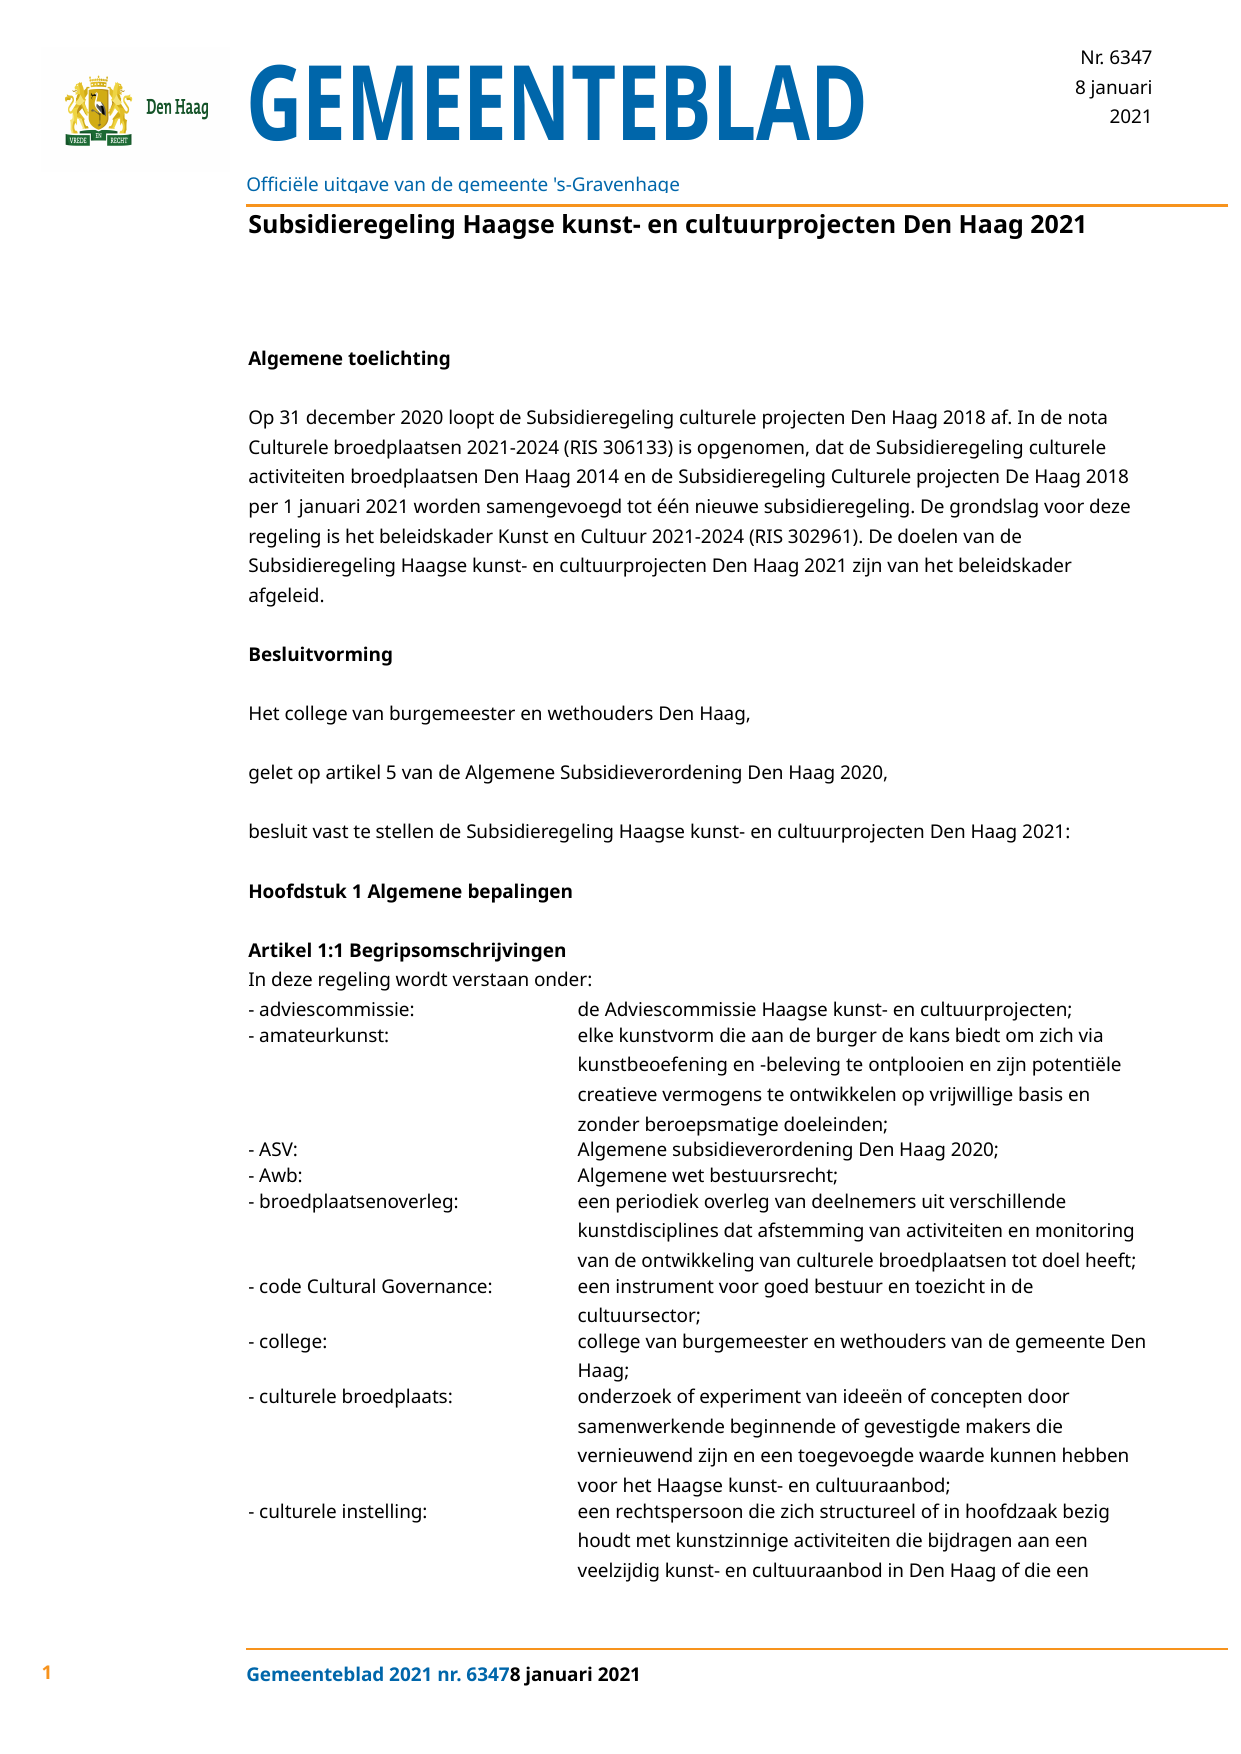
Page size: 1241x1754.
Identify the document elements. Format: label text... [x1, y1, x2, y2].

table_cell - ASV: [248, 1136, 577, 1162]
text Op 31 december 2020 loopt de Subsidieregeling culturele projecten Den Haag 2018 af. In de nota Culturele broedplaatsen 2021-2024 (RIS 306133) is opgenomen, dat de Subsidieregeling culturele activiteiten broedplaatsen Den Haag 2014 en de Subsidieregeling Culturele projecten De Haag 2018 per 1 januari 2021 worden samengevoegd tot één nieuwe subsidieregeling. De grondslag voor deze regeling is het beleidskader Kunst en Cultuur 2021-2024 (RIS 302961). De doelen van de Subsidieregeling Haagse kunst- en cultuurprojecten Den Haag 2021 zijn van het beleidskader afgeleid. [248, 404, 1152, 608]
text Algemene toelichting [248, 345, 1152, 371]
table_cell - culturele broedplaats: [248, 1384, 577, 1498]
text Het college van burgemeester en wethouders Den Haag, [248, 700, 1152, 726]
table_cell Algemene wet bestuursrecht; [578, 1162, 1152, 1188]
text Hoofdstuk 1 Algemene bepalingen [248, 878, 1152, 903]
table_cell Algemene subsidieverordening Den Haag 2020; [578, 1136, 1152, 1162]
table_cell - college: [248, 1328, 577, 1383]
text Artikel 1:1 Begripsomschrijvingen [248, 937, 1152, 963]
text In deze regeling wordt verstaan onder: [248, 967, 1152, 992]
table_cell elke kunstvorm die aan de burger de kans biedt om zich via kunstbeoefening en -beleving te ontplooien en zijn potentiële creatieve vermogens te ontwikkelen op vrijwillige basis en zonder beroepsmatige doeleinden; [578, 1022, 1152, 1136]
picture [41, 47, 231, 172]
table_header de Adviescommissie Haagse kunst- en cultuurprojecten; [578, 996, 1152, 1022]
table_header - adviescommissie: [248, 996, 577, 1022]
table_cell een periodiek overleg van deelnemers uit verschillende kunstdisciplines dat afstemming van activiteiten en monitoring van de ontwikkeling van culturele broedplaatsen tot doel heeft; [578, 1188, 1152, 1273]
text Subsidieregeling Haagse kunst- en cultuurprojecten Den Haag 2021 [248, 207, 1152, 241]
text besluit vast te stellen de Subsidieregeling Haagse kunst- en cultuurprojecten Den Haag 2021: [248, 819, 1152, 844]
table_cell college van burgemeester en wethouders van de gemeente Den Haag; [578, 1328, 1152, 1383]
table_cell een rechtspersoon die zich structureel of in hoofdzaak bezig houdt met kunstzinnige activiteiten die bijdragen aan een veelzijdig kunst- en cultuuraanbod in Den Haag of die een [578, 1498, 1152, 1583]
table_cell - broedplaatsenoverleg: [248, 1188, 577, 1273]
table_cell een instrument voor goed bestuur en toezicht in de cultuursector; [578, 1273, 1152, 1328]
table_cell - code Cultural Governance: [248, 1273, 577, 1328]
text Besluitvorming [248, 641, 1152, 667]
text gelet op artikel 5 van de Algemene Subsidieverordening Den Haag 2020, [248, 759, 1152, 785]
table_cell - culturele instelling: [248, 1498, 577, 1583]
table_cell - Awb: [248, 1162, 577, 1188]
table_cell onderzoek of experiment van ideeën of concepten door samenwerkende beginnende of gevestigde makers die vernieuwend zijn en een toegevoegde waarde kunnen hebben voor het Haagse kunst- en cultuuraanbod; [578, 1384, 1152, 1498]
table_cell - amateurkunst: [248, 1022, 577, 1136]
